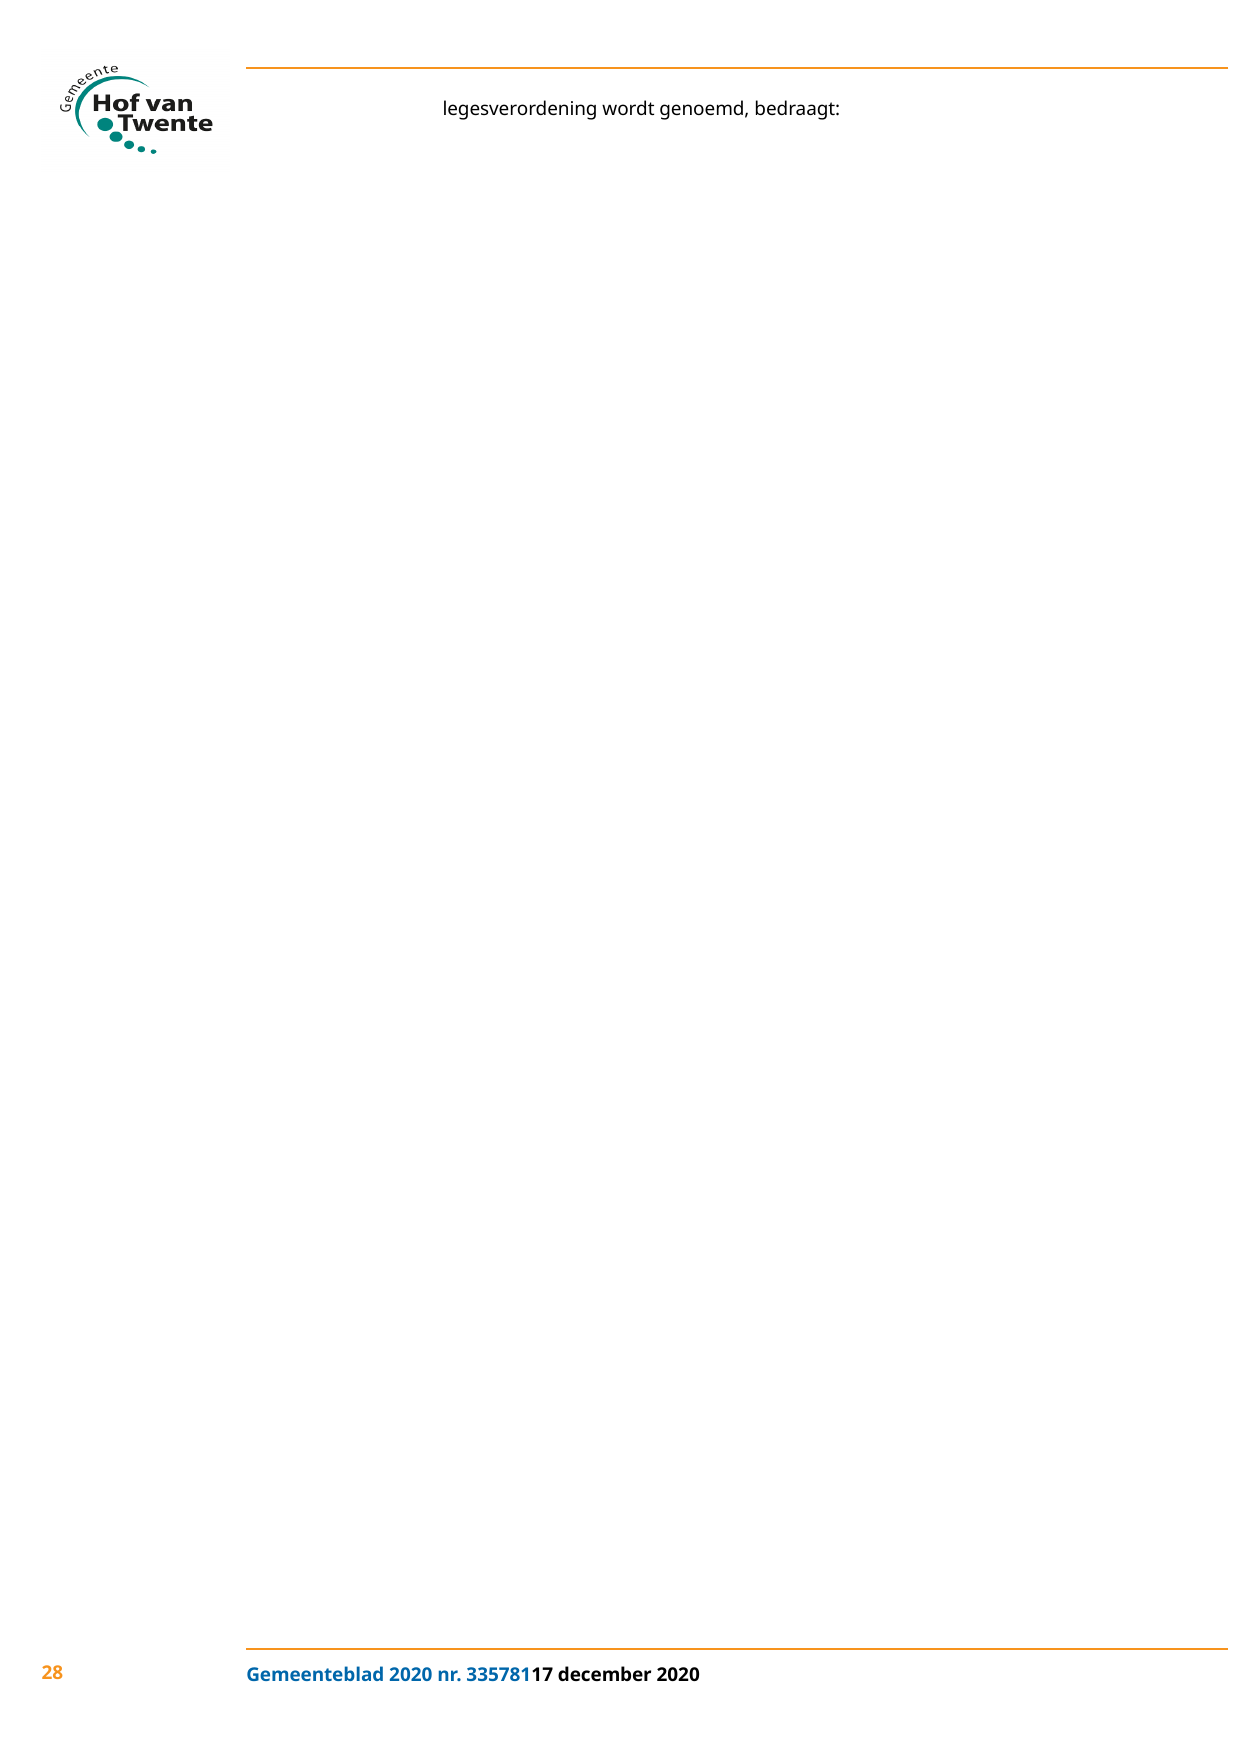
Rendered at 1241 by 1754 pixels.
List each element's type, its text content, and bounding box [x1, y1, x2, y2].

table_cell [958, 95, 1152, 121]
table_cell [248, 95, 442, 121]
picture [41, 47, 231, 172]
table_cell legesverordening wordt genoemd, bedraagt: [442, 95, 957, 121]
